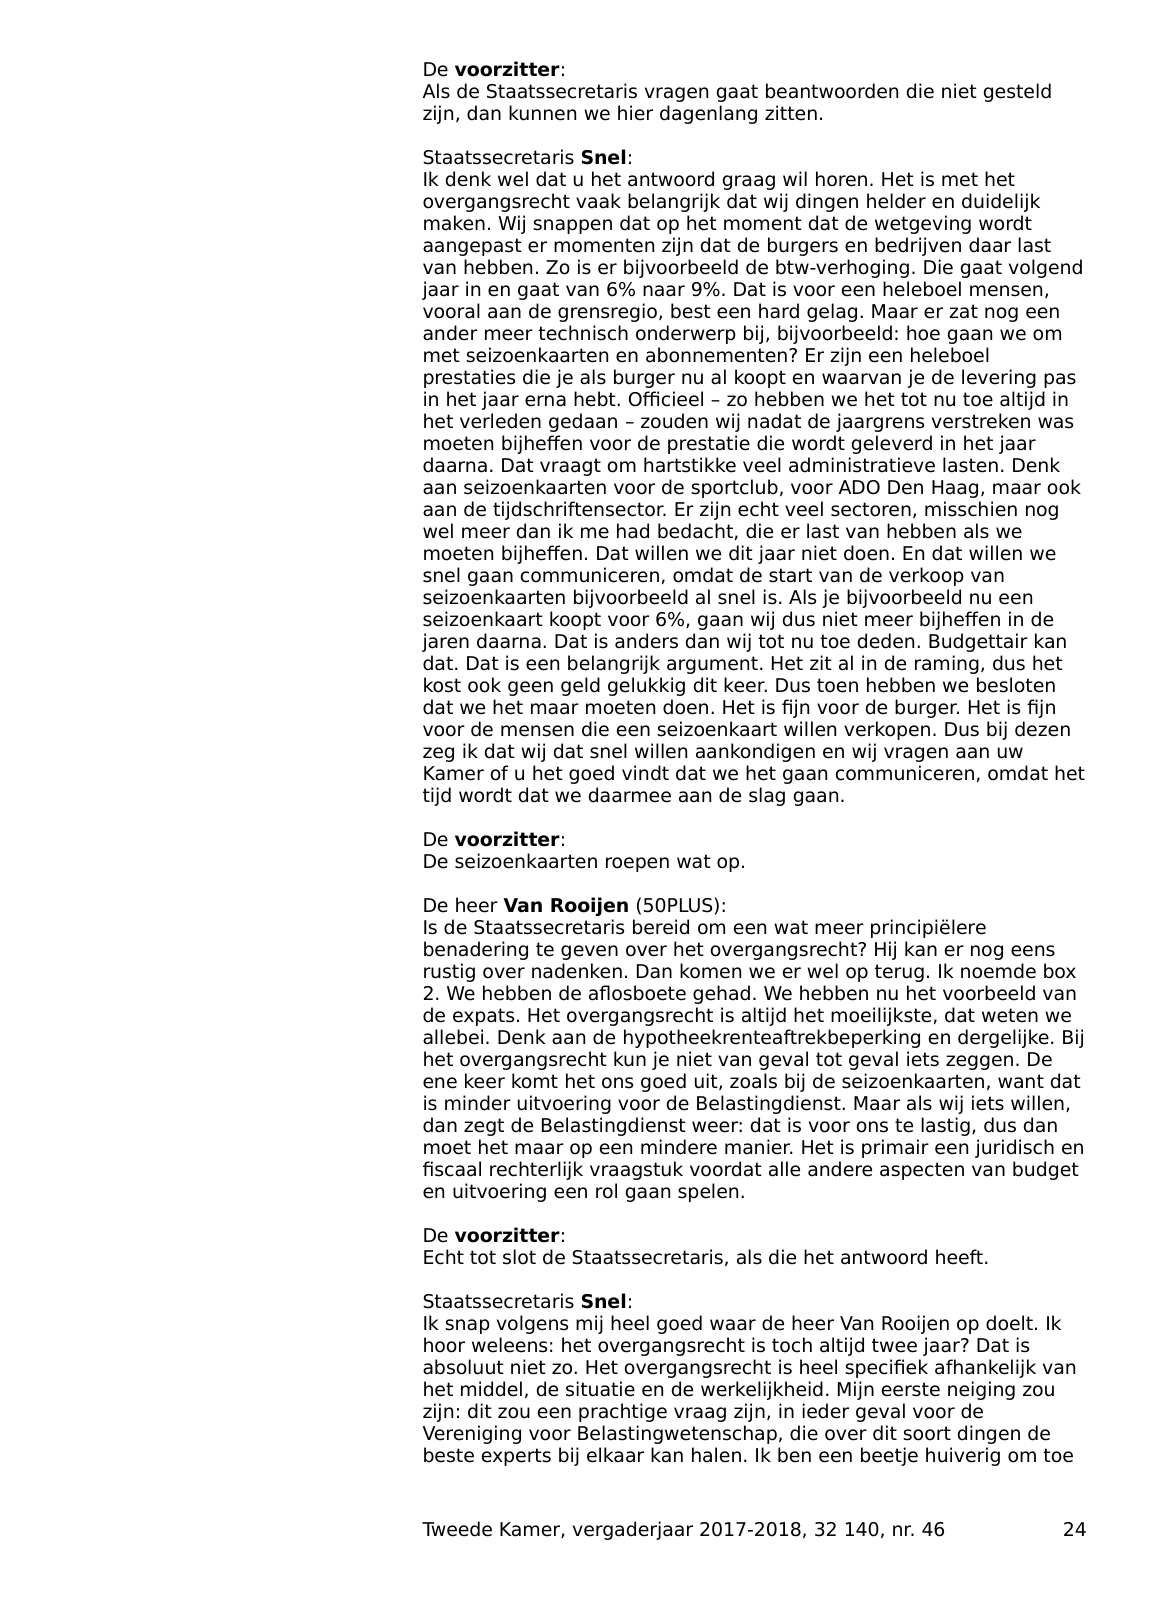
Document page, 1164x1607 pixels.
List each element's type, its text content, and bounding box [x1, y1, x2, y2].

text De heer Van Rooijen (50PLUS): [422, 895, 1087, 917]
text Staatssecretaris Snel: [422, 1291, 1087, 1313]
text Als de Staatssecretaris vragen gaat beantwoorden die niet gesteld zijn, dan kunnen we hier dagenlang zitten. [422, 81, 1087, 125]
text Is de Staatssecretaris bereid om een wat meer principiëlere benadering te geven over het overgangsrecht? Hij kan er nog eens rustig over nadenken. Dan komen we er wel op terug. Ik noemde box 2. We hebben de aflosboete gehad. We hebben nu het voorbeeld van de expats. Het overgangsrecht is altijd het moeilijkste, dat weten we allebei. Denk aan de hypotheekrenteaftrekbeperking en dergelijke. Bij het overgangsrecht kun je niet van geval tot geval iets zeggen. De ene keer komt het ons goed uit, zoals bij de seizoenkaarten, want dat is minder uitvoering voor de Belastingdienst. Maar als wij iets willen, dan zegt de Belastingdienst weer: dat is voor ons te lastig, dus dan moet het maar op een mindere manier. Het is primair een juridisch en fiscaal rechterlijk vraagstuk voordat alle andere aspecten van budget en uitvoering een rol gaan spelen. [422, 917, 1087, 1203]
text Ik denk wel dat u het antwoord graag wil horen. Het is met het overgangsrecht vaak belangrijk dat wij dingen helder en duidelijk maken. Wij snappen dat op het moment dat de wetgeving wordt aangepast er momenten zijn dat de burgers en bedrijven daar last van hebben. Zo is er bijvoorbeeld de btw-verhoging. Die gaat volgend jaar in en gaat van 6% naar 9%. Dat is voor een heleboel mensen, vooral aan de grensregio, best een hard gelag. Maar er zat nog een ander meer technisch onderwerp bij, bijvoorbeeld: hoe gaan we om met seizoenkaarten en abonnementen? Er zijn een heleboel prestaties die je als burger nu al koopt en waarvan je de levering pas in het jaar erna hebt. Officieel – zo hebben we het tot nu toe altijd in het verleden gedaan – zouden wij nadat de jaargrens verstreken was moeten bijheffen voor de prestatie die wordt geleverd in het jaar daarna. Dat vraagt om hartstikke veel administratieve lasten. Denk aan seizoenkaarten voor de sportclub, voor ADO Den Haag, maar ook aan de tijdschriftensector. Er zijn echt veel sectoren, misschien nog wel meer dan ik me had bedacht, die er last van hebben als we moeten bijheffen. Dat willen we dit jaar niet doen. En dat willen we snel gaan communiceren, omdat de start van de verkoop van seizoenkaarten bijvoorbeeld al snel is. Als je bijvoorbeeld nu een seizoenkaart koopt voor 6%, gaan wij dus niet meer bijheffen in de jaren daarna. Dat is anders dan wij tot nu toe deden. Budgettair kan dat. Dat is een belangrijk argument. Het zit al in de raming, dus het kost ook geen geld gelukkig dit keer. Dus toen hebben we besloten dat we het maar moeten doen. Het is fijn voor de burger. Het is fijn voor de mensen die een seizoenkaart willen verkopen. Dus bij dezen zeg ik dat wij dat snel willen aankondigen en wij vragen aan uw Kamer of u het goed vindt dat we het gaan communiceren, omdat het tijd wordt dat we daarmee aan de slag gaan. [422, 169, 1087, 807]
text De seizoenkaarten roepen wat op. [422, 851, 1087, 873]
text De voorzitter: [422, 59, 1087, 81]
text De voorzitter: [422, 829, 1087, 851]
text Echt tot slot de Staatssecretaris, als die het antwoord heeft. [422, 1247, 1087, 1269]
text De voorzitter: [422, 1225, 1087, 1247]
text Ik snap volgens mij heel goed waar de heer Van Rooijen op doelt. Ik hoor weleens: het overgangsrecht is toch altijd twee jaar? Dat is absoluut niet zo. Het overgangsrecht is heel specifiek afhankelijk van het middel, de situatie en de werkelijkheid. Mijn eerste neiging zou zijn: dit zou een prachtige vraag zijn, in ieder geval voor de Vereniging voor Belastingwetenschap, die over dit soort dingen de beste experts bij elkaar kan halen. Ik ben een beetje huiverig om toe [422, 1313, 1087, 1467]
text Staatssecretaris Snel: [422, 147, 1087, 169]
